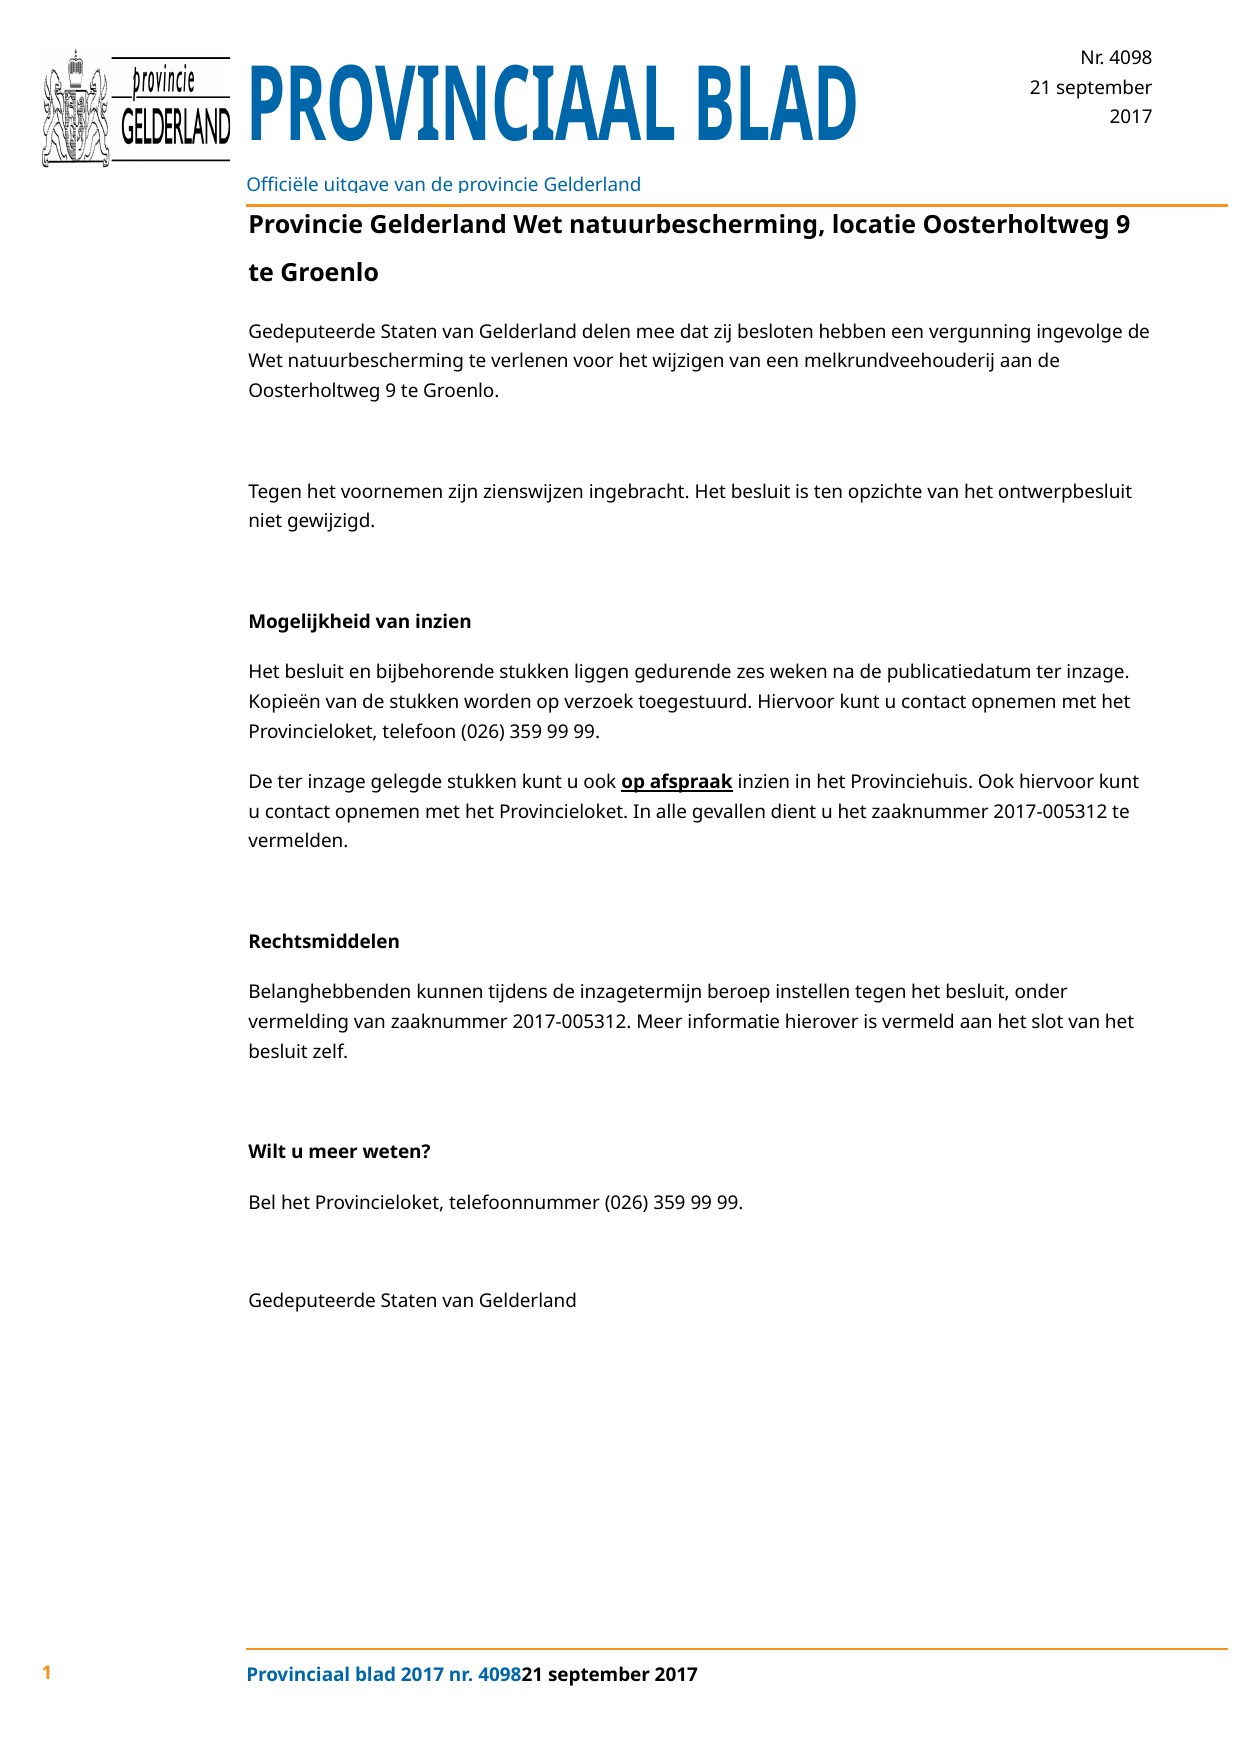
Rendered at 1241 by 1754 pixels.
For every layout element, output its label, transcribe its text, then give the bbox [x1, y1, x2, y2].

text Het besluit en bijbehorende stukken liggen gedurende zes weken na de publicatiedatum ter inzage. Kopieën van de stukken worden op verzoek toegestuurd. Hiervoor kunt u contact opnemen met het Provincieloket, telefoon (026) 359 99 99. [248, 659, 1152, 744]
text Mogelijkheid van inzien [248, 608, 1152, 634]
text Tegen het voornemen zijn zienswijzen ingebracht. Het besluit is ten opzichte van het ontwerpbesluit niet gewijzigd. [248, 478, 1152, 533]
text Provincie Gelderland Wet natuurbescherming, locatie Oosterholtweg 9 te Groenlo [248, 207, 1152, 288]
text Belanghebbenden kunnen tijdens de inzagetermijn beroep instellen tegen het besluit, onder vermelding van zaaknummer 2017-005312. Meer informatie hierover is vermeld aan het slot van het besluit zelf. [248, 979, 1152, 1064]
text Wilt u meer weten? [248, 1139, 1152, 1164]
text Bel het Provincieloket, telefoonnummer (026) 359 99 99. [248, 1189, 1152, 1215]
picture [41, 47, 231, 172]
text Rechtsmiddelen [248, 928, 1152, 954]
text De ter inzage gelegde stukken kunt u ook op afspraak inzien in het Provinciehuis. Ook hiervoor kunt u contact opnemen met het Provincieloket. In alle gevallen dient u het zaaknummer 2017-005312 te vermelden. [248, 768, 1152, 853]
text Gedeputeerde Staten van Gelderland [248, 1287, 1152, 1313]
text Gedeputeerde Staten van Gelderland delen mee dat zij besloten hebben een vergunning ingevolge de Wet natuurbescherming te verlenen voor het wijzigen van een melkrundveehouderij aan de Oosterholtweg 9 te Groenlo. [248, 318, 1152, 403]
